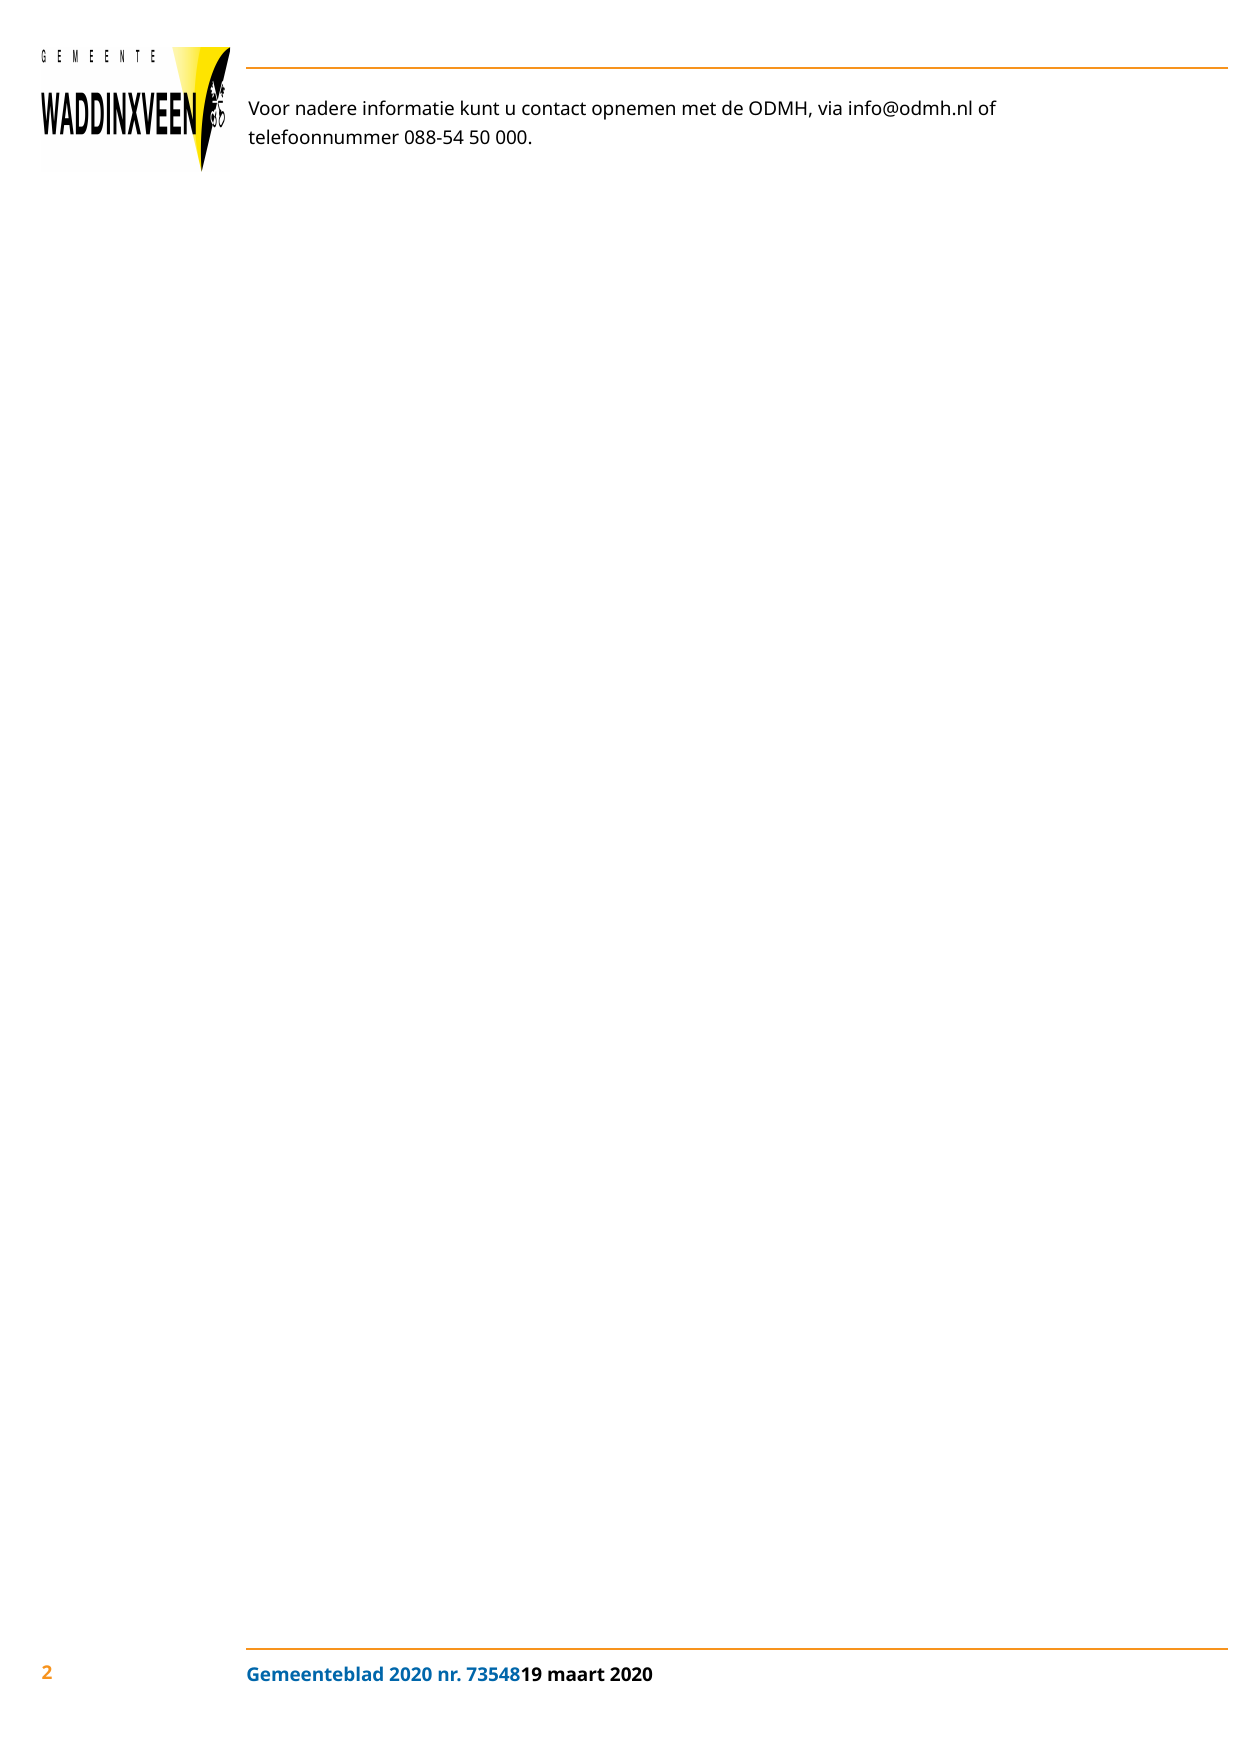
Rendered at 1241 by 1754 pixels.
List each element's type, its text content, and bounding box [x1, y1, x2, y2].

picture [41, 47, 231, 172]
text Voor nadere informatie kunt u contact opnemen met de ODMH, via info@odmh.nl of telefoonnummer 088-54 50 000. [248, 95, 1152, 150]
